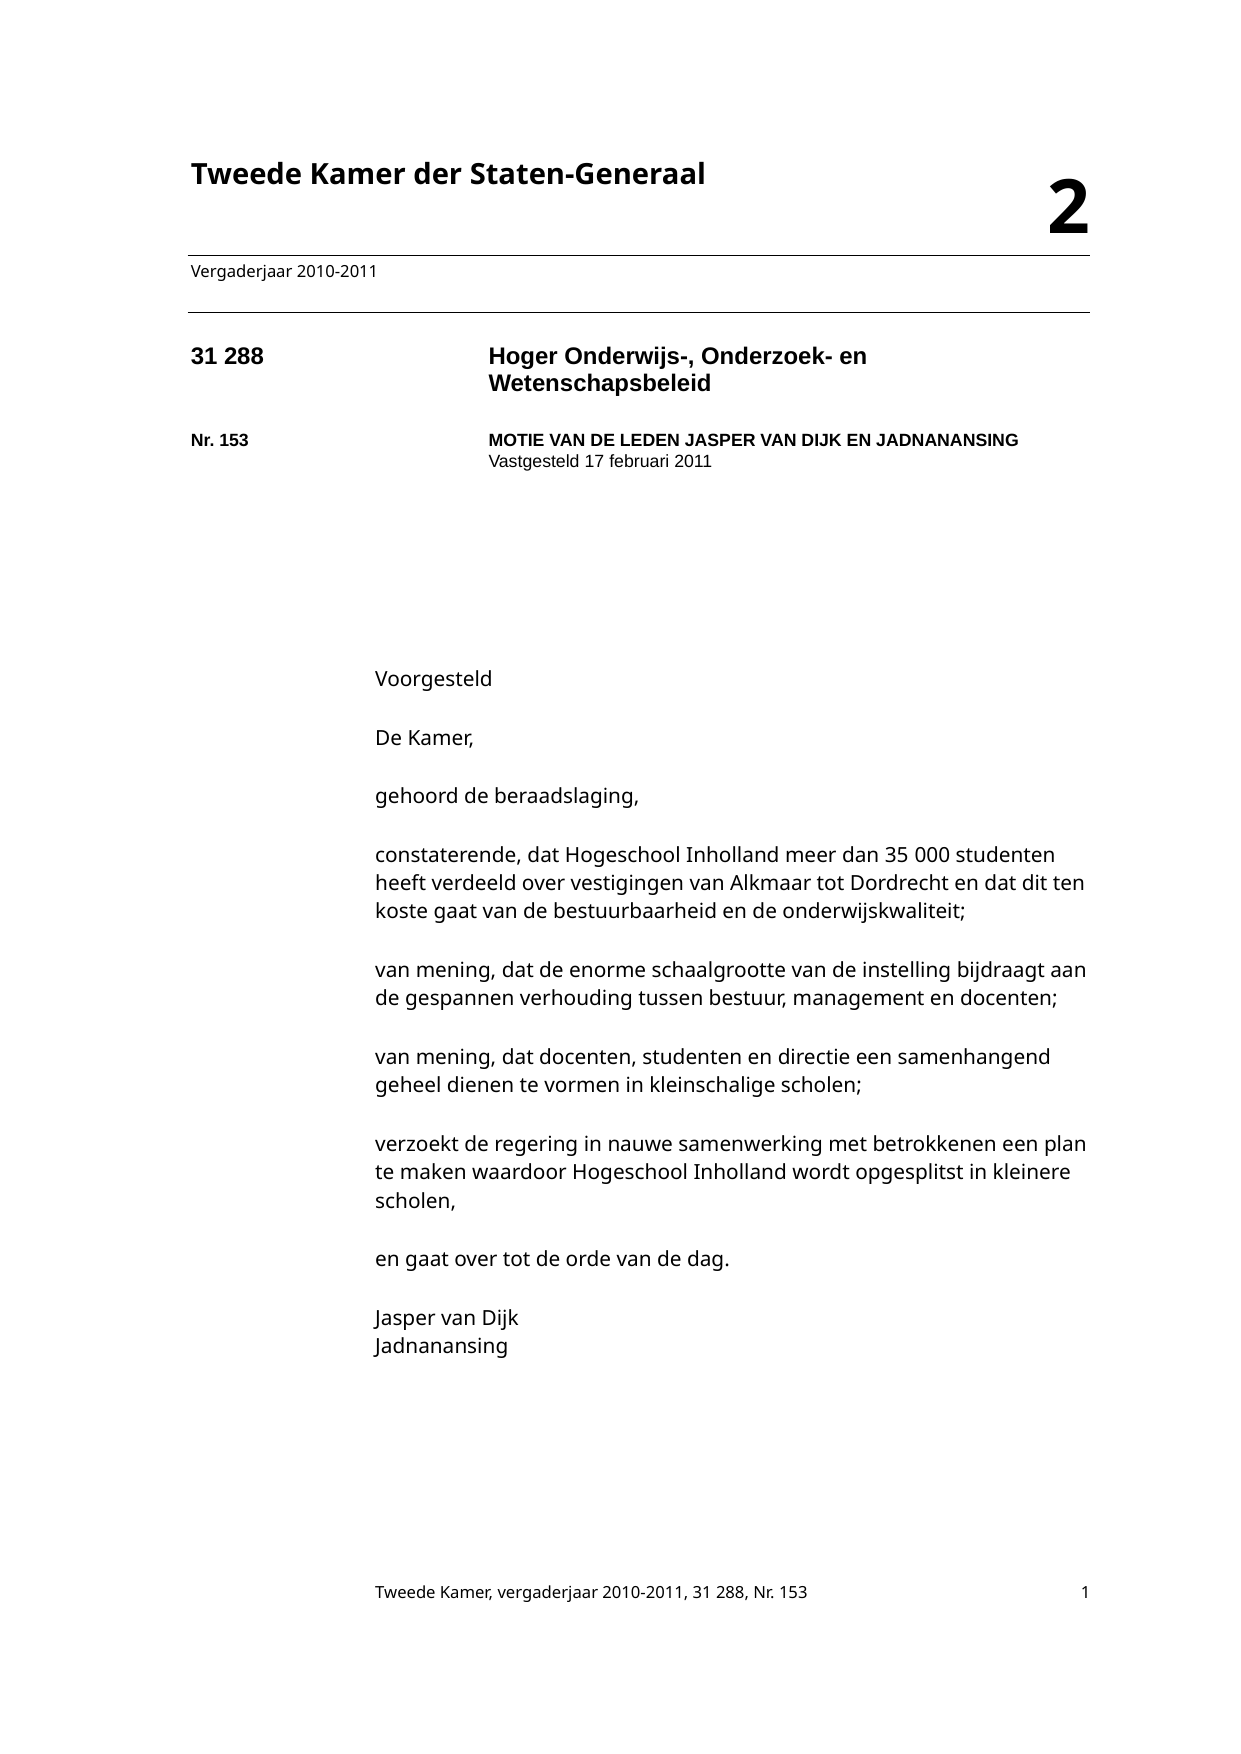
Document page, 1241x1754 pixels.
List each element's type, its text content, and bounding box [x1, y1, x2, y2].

text De Kamer, [375, 723, 1090, 751]
table_cell Nr. 153 [188, 427, 485, 546]
table_cell Vergaderjaar 2010-2011 [188, 256, 485, 312]
table_cell Hoger Onderwijs-, Onderzoek- en Wetenschapsbeleid [485, 339, 1090, 427]
table_cell MOTIE VAN DE LEDEN JASPER VAN DIJK EN JADNANANSING Vastgesteld 17 februari 2011 [485, 427, 1090, 546]
text Jasper van Dijk [375, 1303, 1090, 1331]
text gehoord de beraadslaging, [375, 781, 1090, 810]
text constaterende, dat Hogeschool Inholland meer dan 35 000 studenten heeft verdeeld over vestigingen van Alkmaar tot Dordrecht en dat dit ten koste gaat van de bestuurbaarheid en de onderwijskwaliteit; [375, 840, 1090, 925]
table_cell [485, 313, 1090, 339]
text en gaat over tot de orde van de dag. [375, 1244, 1090, 1273]
table_cell [188, 313, 485, 339]
text van mening, dat docenten, studenten en directie een samenhangend geheel dienen te vormen in kleinschalige scholen; [375, 1042, 1090, 1099]
text Jadnanansing [375, 1331, 1090, 1359]
text van mening, dat de enorme schaalgrootte van de instelling bijdraagt aan de gespannen verhouding tussen bestuur, management en docenten; [375, 955, 1090, 1012]
text Voorgesteld [375, 664, 1090, 693]
table_cell [485, 256, 1090, 312]
table_cell 31 288 [188, 339, 485, 427]
table_header 2 [910, 150, 1090, 255]
text verzoekt de regering in nauwe samenwerking met betrokkenen een plan te maken waardoor Hogeschool Inholland wordt opgesplitst in kleinere scholen, [375, 1129, 1090, 1214]
table_header Tweede Kamer der Staten-Generaal [188, 150, 909, 255]
